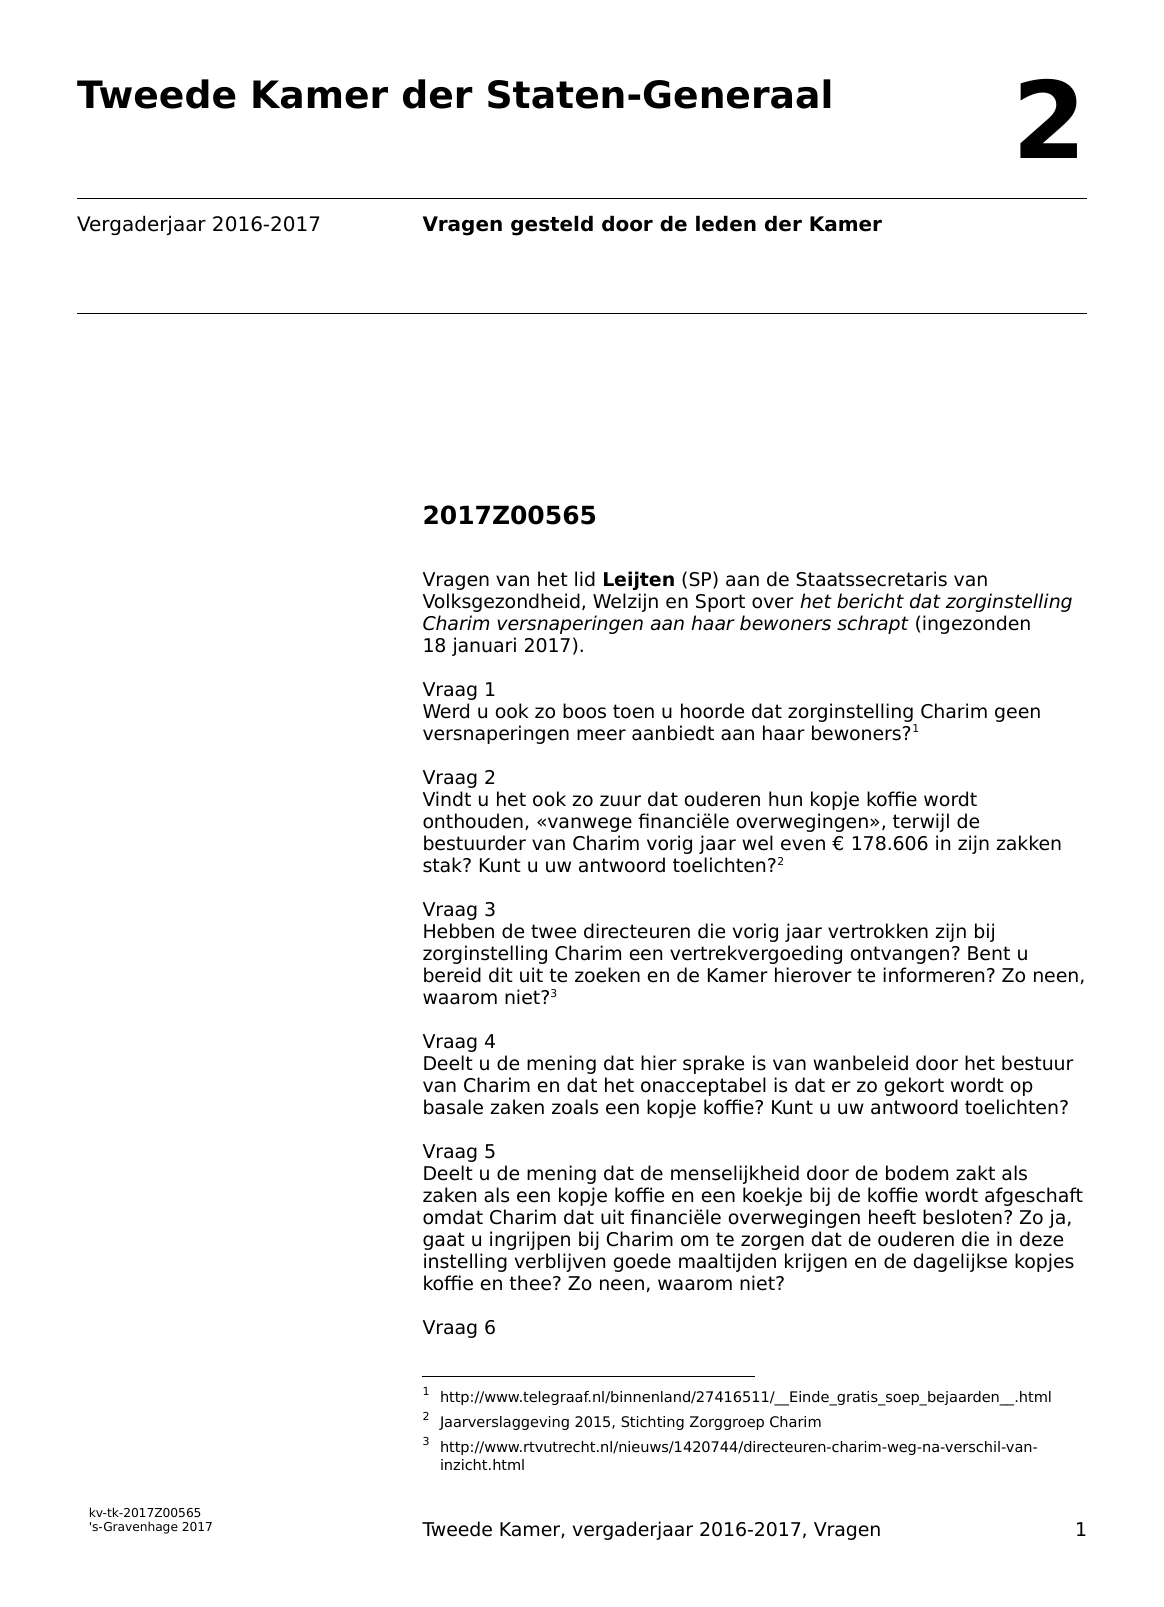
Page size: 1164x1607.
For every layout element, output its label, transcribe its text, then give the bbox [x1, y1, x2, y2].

table_header Tweede Kamer der Staten-Generaal [77, 59, 886, 198]
text Werd u ook zo boos toen u hoorde dat zorginstelling Charim geen versnaperingen meer aanbiedt aan haar bewoners? [422, 701, 1087, 745]
text Vraag 5 [422, 1141, 1087, 1163]
text http://www.rtvutrecht.nl/nieuws/1420744/directeuren-charim-weg-na-verschil-van-inzicht.html [422, 1435, 1087, 1474]
table_cell Vragen gesteld door de leden der Kamer [422, 199, 1087, 313]
table_header 2 [886, 59, 1087, 198]
text Vindt u het ook zo zuur dat ouderen hun kopje koffie wordt onthouden, «vanwege financiële overwegingen», terwijl de bestuurder van Charim vorig jaar wel even € 178.606 in zijn zakken stak? Kunt u uw antwoord toelichten? [422, 789, 1087, 877]
text Deelt u de mening dat hier sprake is van wanbeleid door het bestuur van Charim en dat het onacceptabel is dat er zo gekort wordt op basale zaken zoals een kopje koffie? Kunt u uw antwoord toelichten? [422, 1053, 1087, 1119]
text 2017Z00565 [422, 501, 1087, 531]
text Vragen van het lid Leijten (SP) aan de Staatssecretaris van Volksgezondheid, Welzijn en Sport over het bericht dat zorginstelling Charim versnaperingen aan haar bewoners schrapt (ingezonden 18 januari 2017). [422, 569, 1087, 657]
text kv-tk-2017Z00565 [88, 1506, 323, 1520]
text Vraag 1 [422, 679, 1087, 701]
text Vraag 3 [422, 899, 1087, 921]
text 's-Gravenhage 2017 [88, 1520, 323, 1534]
text Vraag 4 [422, 1031, 1087, 1053]
text Vraag 2 [422, 767, 1087, 789]
text Deelt u de mening dat de menselijkheid door de bodem zakt als zaken als een kopje koffie en een koekje bij de koffie wordt afgeschaft omdat Charim dat uit financiële overwegingen heeft besloten? Zo ja, gaat u ingrijpen bij Charim om te zorgen dat de ouderen die in deze instelling verblijven goede maaltijden krijgen en de dagelijkse kopjes koffie en thee? Zo neen, waarom niet? [422, 1163, 1087, 1295]
text Jaarverslaggeving 2015, Stichting Zorggroep Charim [422, 1410, 1087, 1432]
text Hebben de twee directeuren die vorig jaar vertrokken zijn bij zorginstelling Charim een vertrekvergoeding ontvangen? Bent u bereid dit uit te zoeken en de Kamer hierover te informeren? Zo neen, waarom niet? [422, 921, 1087, 1009]
text Vraag 6 [422, 1317, 1087, 1339]
text http://www.telegraaf.nl/binnenland/27416511/__Einde_gratis_soep_bejaarden__.html [422, 1385, 1087, 1407]
table_cell Vergaderjaar 2016-2017 [77, 199, 422, 313]
